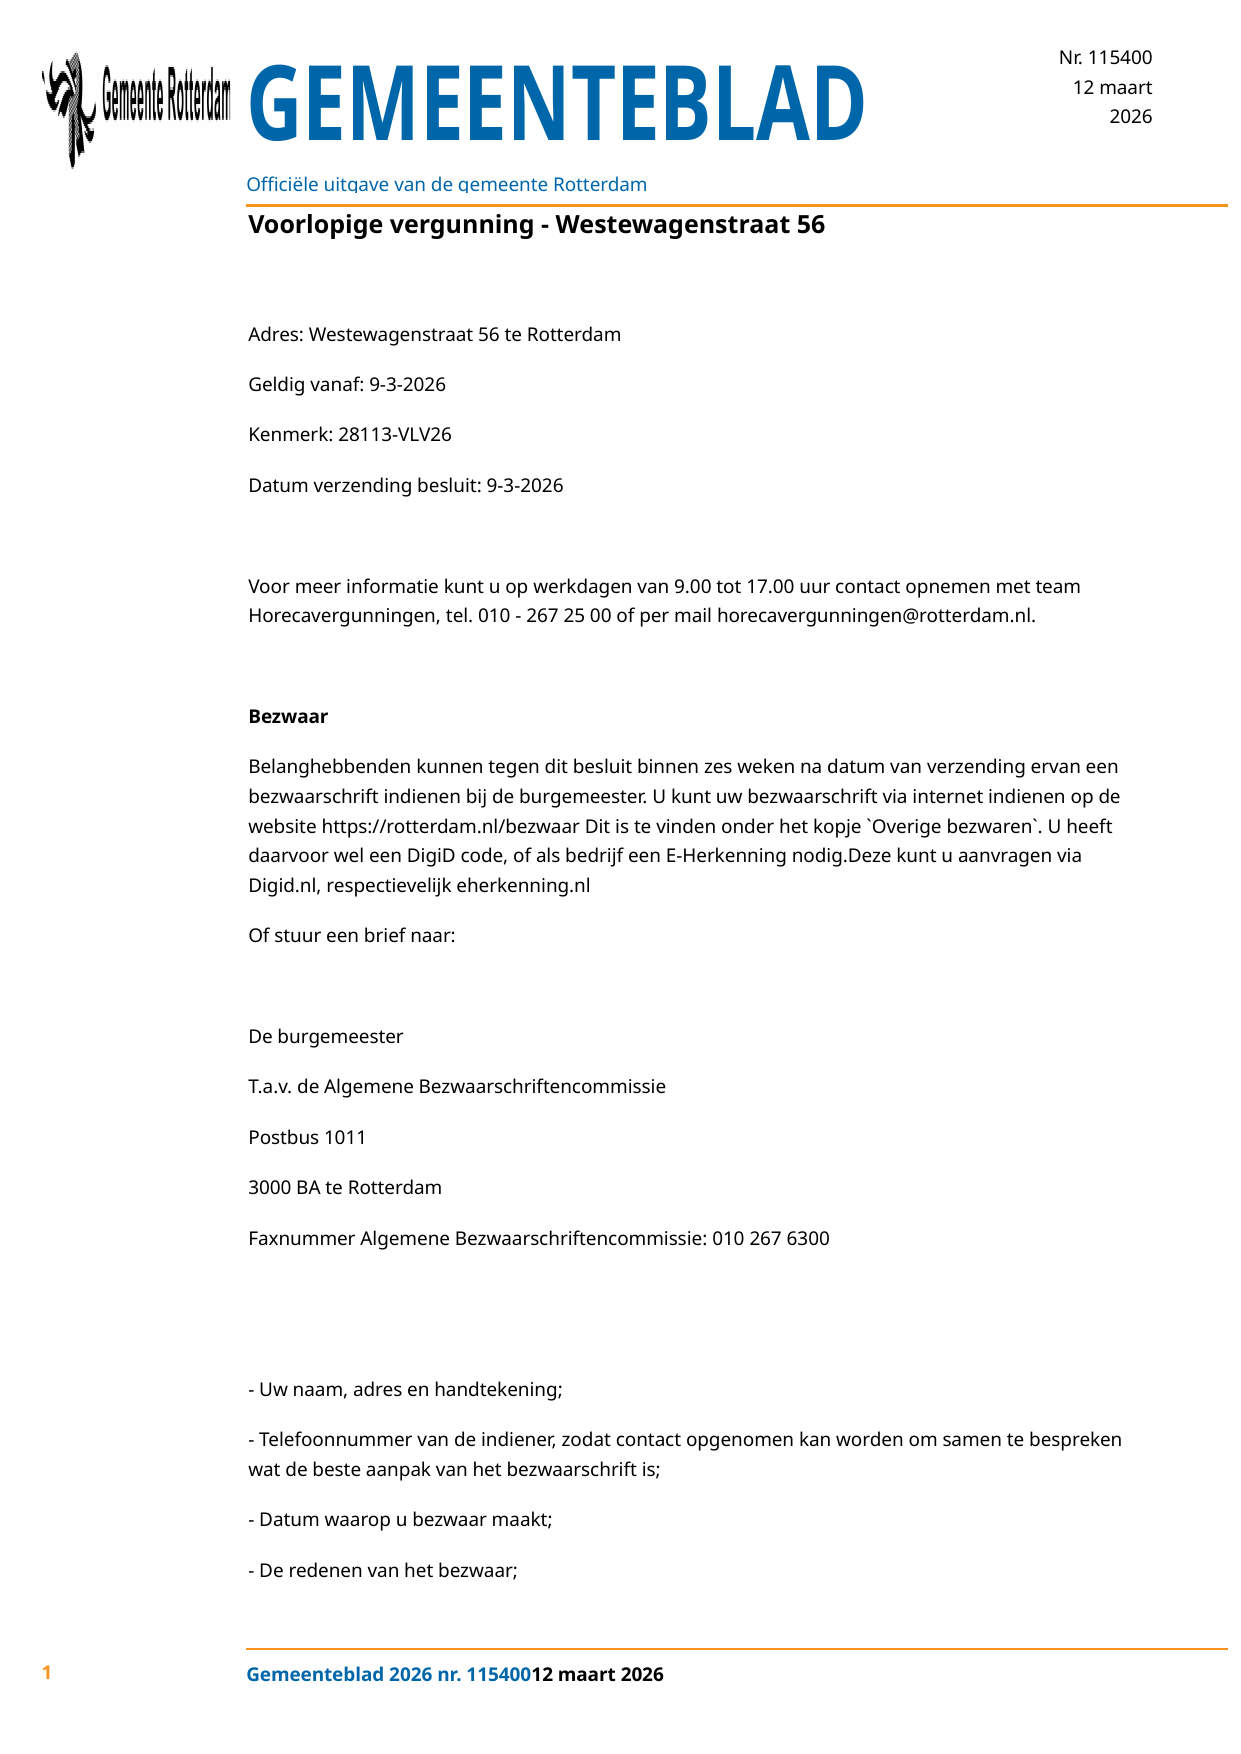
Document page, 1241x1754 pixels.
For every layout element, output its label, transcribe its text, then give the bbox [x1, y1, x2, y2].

text Postbus 1011 [248, 1124, 1152, 1150]
text - De redenen van het bezwaar; [248, 1557, 1152, 1583]
text Bezwaar [248, 703, 1152, 729]
text De burgemeester [248, 1023, 1152, 1049]
text Faxnummer Algemene Bezwaarschriftencommissie: 010 267 6300 [248, 1225, 1152, 1251]
picture [41, 47, 231, 172]
text 3000 BA te Rotterdam [248, 1174, 1152, 1200]
text Belanghebbenden kunnen tegen dit besluit binnen zes weken na datum van verzending ervan een bezwaarschrift indienen bij de burgemeester. U kunt uw bezwaarschrift via internet indienen op de website https://rotterdam.nl/bezwaar Dit is te vinden onder het kopje `Overige bezwaren`. U heeft daarvoor wel een DigiD code, of als bedrijf een E-Herkenning nodig.Deze kunt u aanvragen via Digid.nl, respectievelijk eherkenning.nl [248, 754, 1152, 898]
text Voorlopige vergunning - Westewagenstraat 56 [248, 207, 1152, 241]
text T.a.v. de Algemene Bezwaarschriftencommissie [248, 1074, 1152, 1099]
text Voor meer informatie kunt u op werkdagen van 9.00 tot 17.00 uur contact opnemen met team Horecavergunningen, tel. 010 - 267 25 00 of per mail horecavergunningen@rotterdam.nl. [248, 573, 1152, 628]
text Of stuur een brief naar: [248, 922, 1152, 948]
text Datum verzending besluit: 9-3-2026 [248, 472, 1152, 498]
text - Telefoonnummer van de indiener, zodat contact opgenomen kan worden om samen te bespreken wat de beste aanpak van het bezwaarschrift is; [248, 1427, 1152, 1482]
text Adres: Westewagenstraat 56 te Rotterdam [248, 321, 1152, 346]
text Geldig vanaf: 9-3-2026 [248, 371, 1152, 397]
text - Datum waarop u bezwaar maakt; [248, 1507, 1152, 1532]
text Kenmerk: 28113-VLV26 [248, 422, 1152, 447]
text - Uw naam, adres en handtekening; [248, 1376, 1152, 1402]
